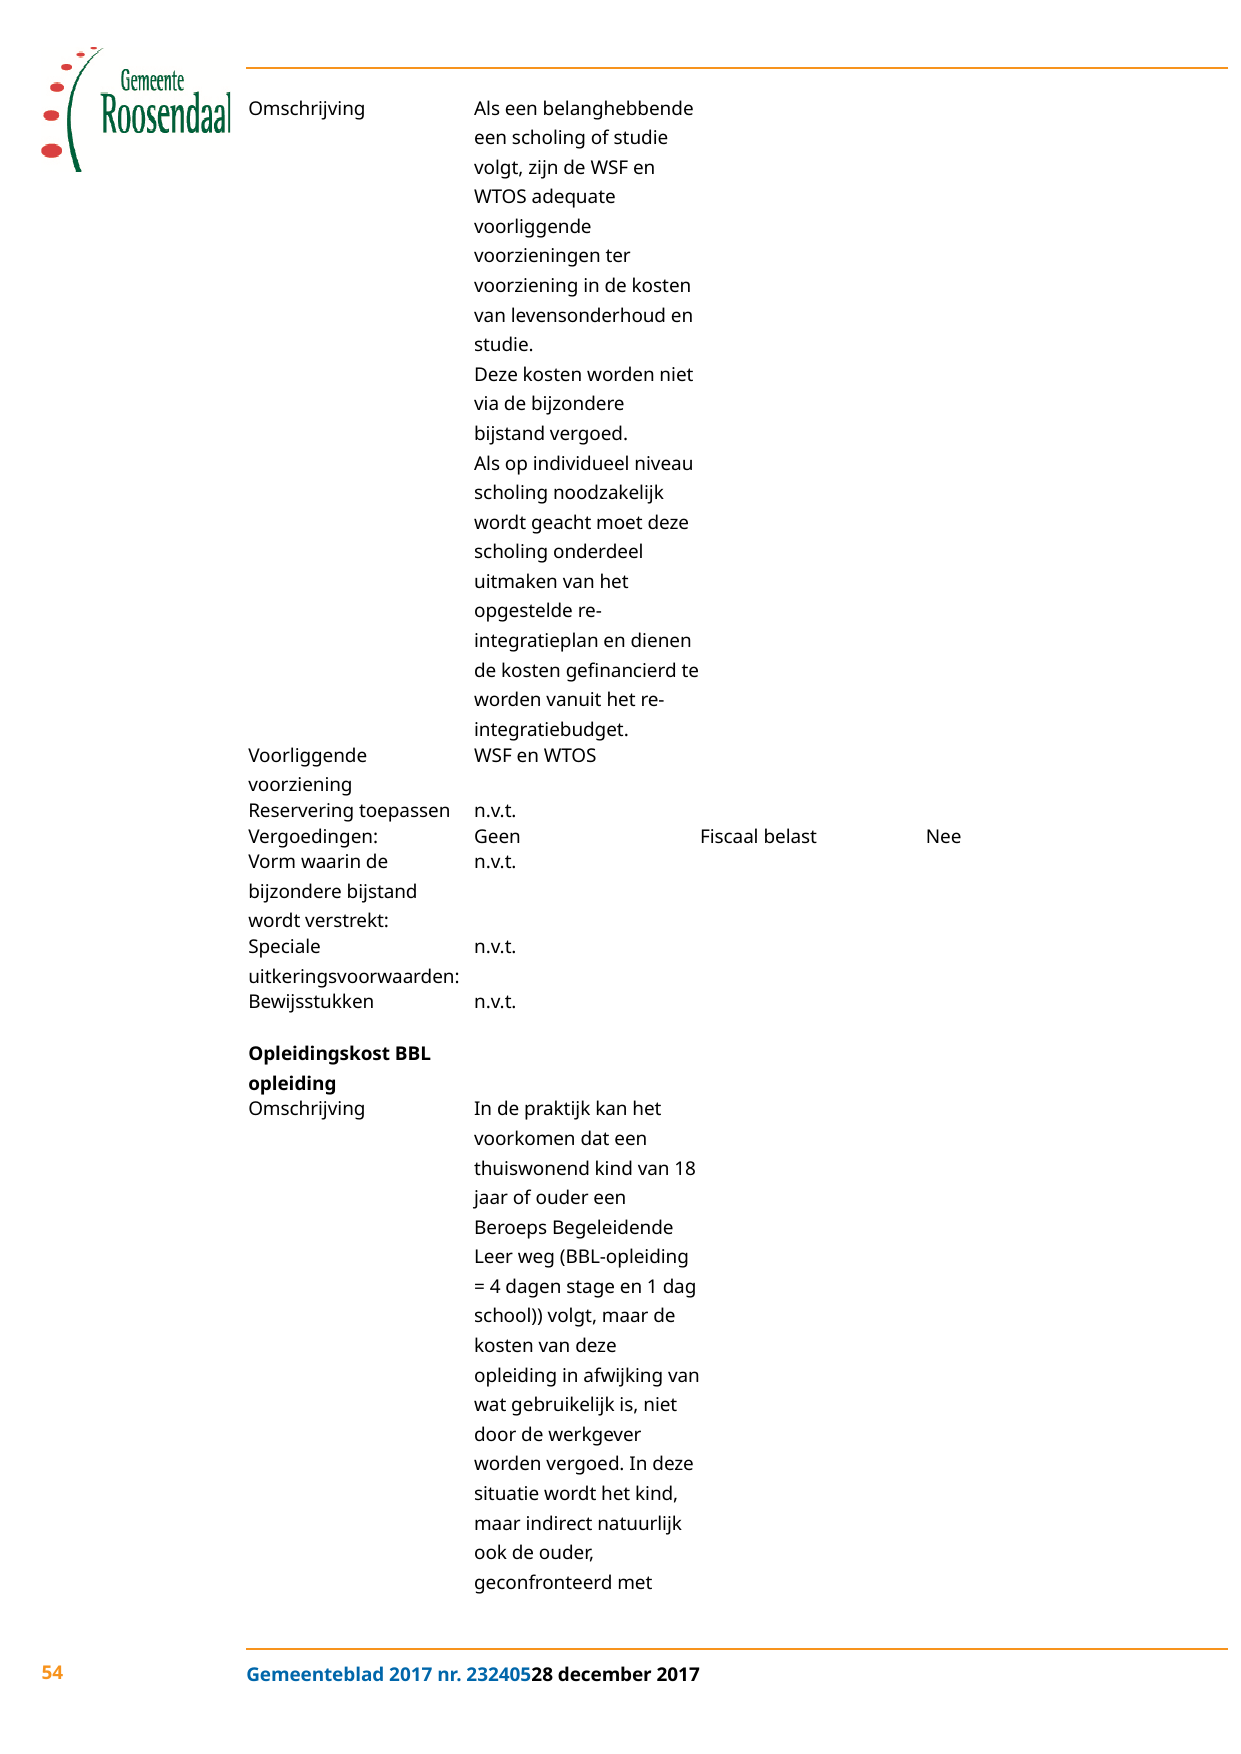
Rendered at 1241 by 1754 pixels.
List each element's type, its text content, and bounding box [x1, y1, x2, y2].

table_cell [248, 1015, 474, 1040]
table_cell In de praktijk kan het voorkomen dat een thuiswonend kind van 18 jaar of ouder een Beroeps Begeleidende Leer weg (BBL-opleiding = 4 dagen stage en 1 dag school)) volgt, maar de kosten van deze opleiding in afwijking van wat gebruikelijk is, niet door de werkgever worden vergoed. In deze situatie wordt het kind, maar indirect natuurlijk ook de ouder, geconfronteerd met [474, 1096, 700, 1594]
table_cell Bewijsstukken [248, 989, 474, 1014]
table_cell Geen [474, 823, 700, 848]
table_cell Voorliggende voorziening [248, 742, 474, 797]
table_cell Speciale uitkeringsvoorwaarden: [248, 934, 474, 989]
table_cell Vergoedingen: [248, 823, 474, 848]
table_cell [474, 1040, 700, 1096]
table_cell Reservering toepassen [248, 797, 474, 823]
table_cell Fiscaal belast [700, 823, 926, 848]
picture [41, 47, 231, 172]
table_cell Nee [926, 823, 1152, 848]
table_cell [474, 1015, 700, 1040]
table_cell WSF en WTOS [474, 742, 700, 797]
table_cell Opleidingskost BBL opleiding [248, 1040, 474, 1096]
table_cell n.v.t. [474, 989, 700, 1014]
table_cell Omschrijving [248, 95, 474, 742]
table_cell n.v.t. [474, 797, 700, 823]
table_cell n.v.t. [474, 849, 700, 933]
table_cell Als een belanghebbende een scholing of studie volgt, zijn de WSF en WTOS adequate voorliggende voorzieningen ter voorziening in de kosten van levensonderhoud en studie. Deze kosten worden niet via de bijzondere bijstand vergoed. Als op individueel niveau scholing noodzakelijk wordt geacht moet deze scholing onderdeel uitmaken van het opgestelde re-integratieplan en dienen de kosten gefinancierd te worden vanuit het re-integratiebudget. [474, 95, 700, 742]
table_cell Omschrijving [248, 1096, 474, 1594]
table_cell Vorm waarin de bijzondere bijstand wordt verstrekt: [248, 849, 474, 933]
table_cell n.v.t. [474, 934, 700, 989]
